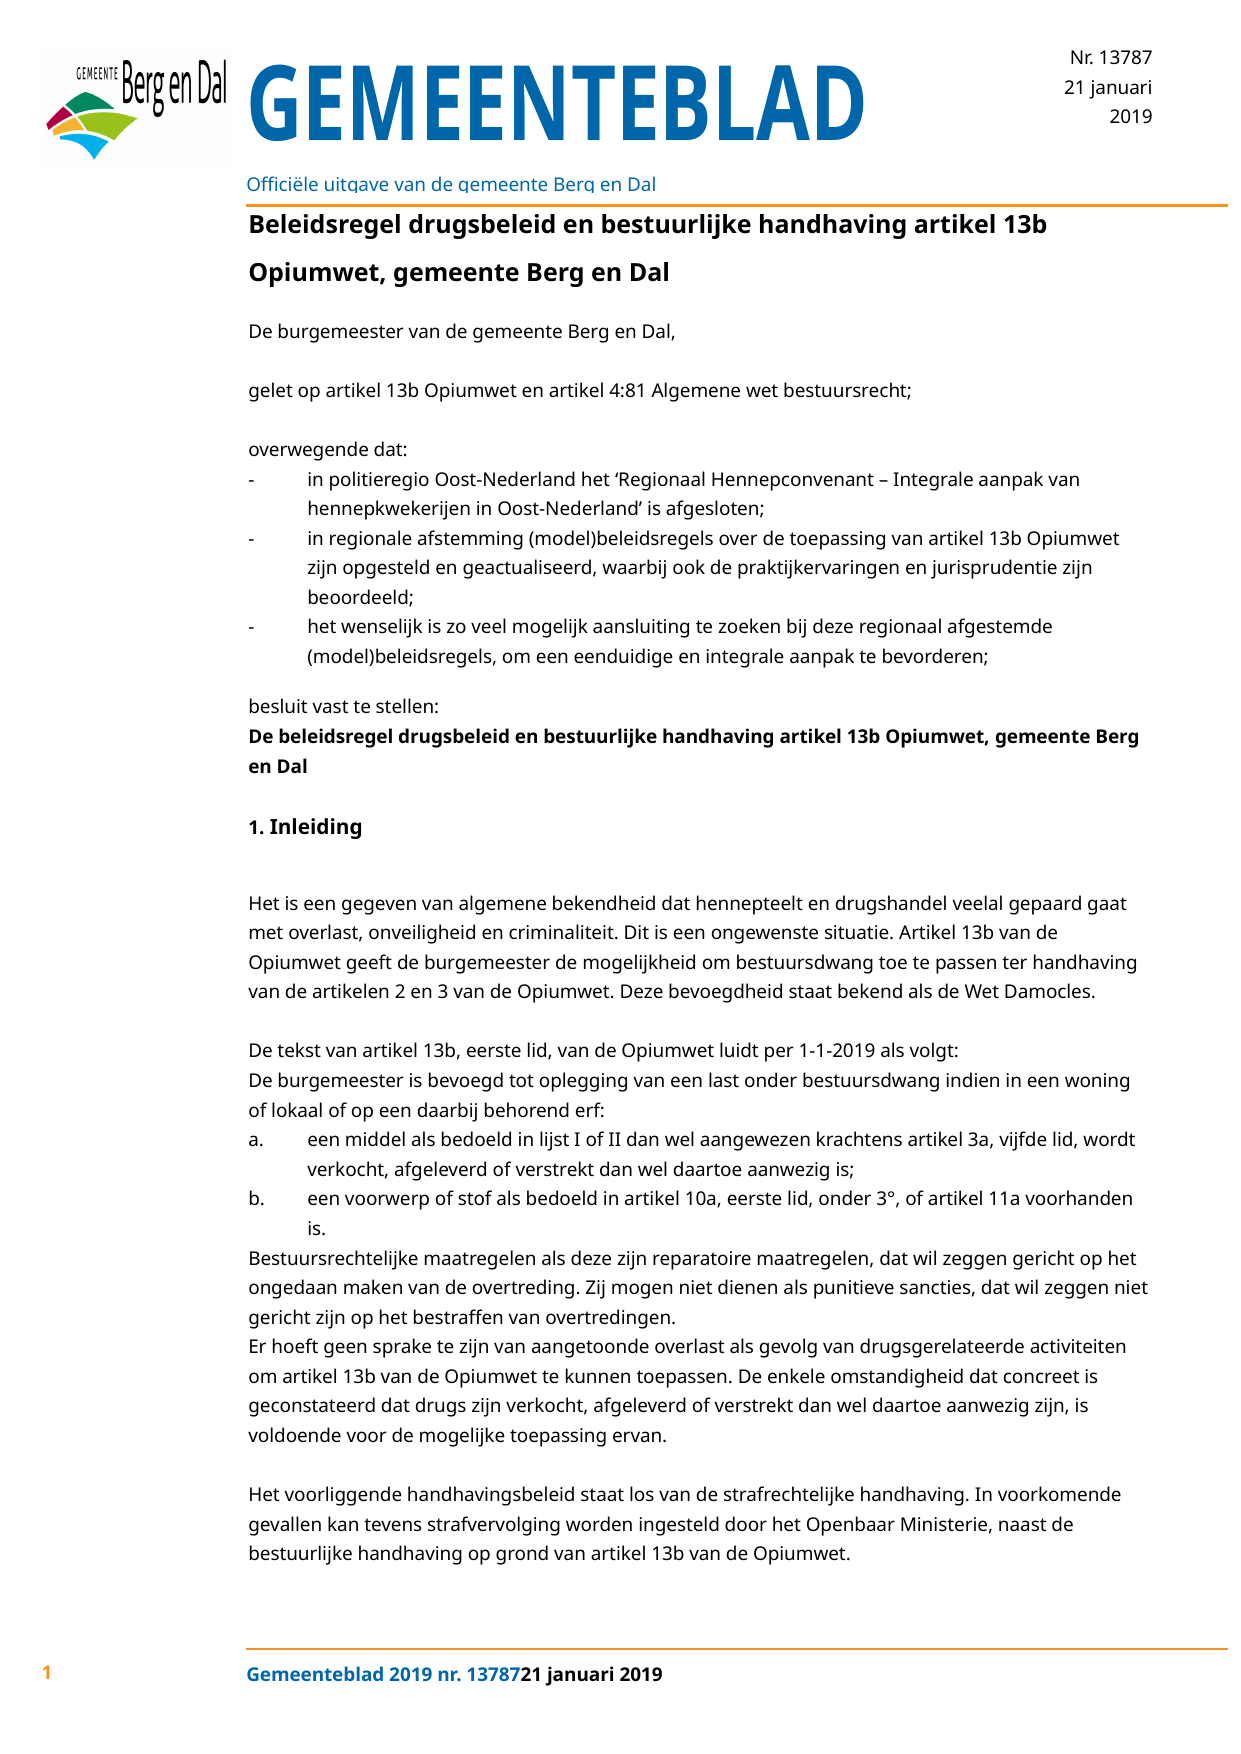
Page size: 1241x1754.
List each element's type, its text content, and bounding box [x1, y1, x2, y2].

text Het voorliggende handhavingsbeleid staat los van de strafrechtelijke handhaving. In voorkomende gevallen kan tevens strafvervolging worden ingesteld door het Openbaar Ministerie, naast de bestuurlijke handhaving op grond van artikel 13b van de Opiumwet. [248, 1481, 1152, 1566]
text De tekst van artikel 13b, eerste lid, van de Opiumwet luidt per 1-1-2019 als volgt: [248, 1038, 1152, 1063]
text gelet op artikel 13b Opiumwet en artikel 4:81 Algemene wet bestuursrecht; [248, 377, 1152, 403]
text Het is een gegeven van algemene bekendheid dat hennepteelt en drugshandel veelal gepaard gaat met overlast, onveiligheid en criminaliteit. Dit is een ongewenste situatie. Artikel 13b van de Opiumwet geeft de burgemeester de mogelijkheid om bestuursdwang toe te passen ter handhaving van de artikelen 2 en 3 van de Opiumwet. Deze bevoegdheid staat bekend als de Wet Damocles. [248, 890, 1152, 1004]
list een middel als bedoeld in lijst I of II dan wel aangewezen krachtens artikel 3a, vijfde lid, wordt verkocht, afgeleverd of verstrekt dan wel daartoe aanwezig is; [248, 1126, 1152, 1182]
text 1. Inleiding [248, 812, 1152, 840]
picture [41, 47, 231, 172]
text De burgemeester is bevoegd tot oplegging van een last onder bestuursdwang indien in een woning of lokaal of op een daarbij behorend erf: [248, 1067, 1152, 1122]
text overwegende dat: [248, 436, 1152, 462]
list het wenselijk is zo veel mogelijk aansluiting te zoeken bij deze regionaal afgestemde (model)beleidsregels, om een eenduidige en integrale aanpak te bevorderen; [248, 614, 1152, 669]
list in regionale afstemming (model)beleidsregels over de toepassing van artikel 13b Opiumwet zijn opgesteld en geactualiseerd, waarbij ook de praktijkervaringen en jurisprudentie zijn beoordeeld; [248, 525, 1152, 610]
text De beleidsregel drugsbeleid en bestuurlijke handhaving artikel 13b Opiumwet, gemeente Berg en Dal [248, 723, 1152, 778]
list in politieregio Oost-Nederland het ‘Regionaal Hennepconvenant – Integrale aanpak van hennepkwekerijen in Oost-Nederland’ is afgesloten; [248, 466, 1152, 521]
list een voorwerp of stof als bedoeld in artikel 10a, eerste lid, onder 3°, of artikel 11a voorhanden is. [248, 1186, 1152, 1241]
text De burgemeester van de gemeente Berg en Dal, [248, 318, 1152, 344]
text Beleidsregel drugsbeleid en bestuurlijke handhaving artikel 13b Opiumwet, gemeente Berg en Dal [248, 207, 1152, 288]
text Bestuursrechtelijke maatregelen als deze zijn reparatoire maatregelen, dat wil zeggen gericht op het ongedaan maken van de overtreding. Zij mogen niet dienen als punitieve sancties, dat wil zeggen niet gericht zijn op het bestraffen van overtredingen. [248, 1245, 1152, 1329]
text besluit vast te stellen: [248, 694, 1152, 719]
text Er hoeft geen sprake te zijn van aangetoonde overlast als gevolg van drugsgerelateerde activiteiten om artikel 13b van de Opiumwet te kunnen toepassen. De enkele omstandigheid dat concreet is geconstateerd dat drugs zijn verkocht, afgeleverd of verstrekt dan wel daartoe aanwezig zijn, is voldoende voor de mogelijke toepassing ervan. [248, 1333, 1152, 1448]
